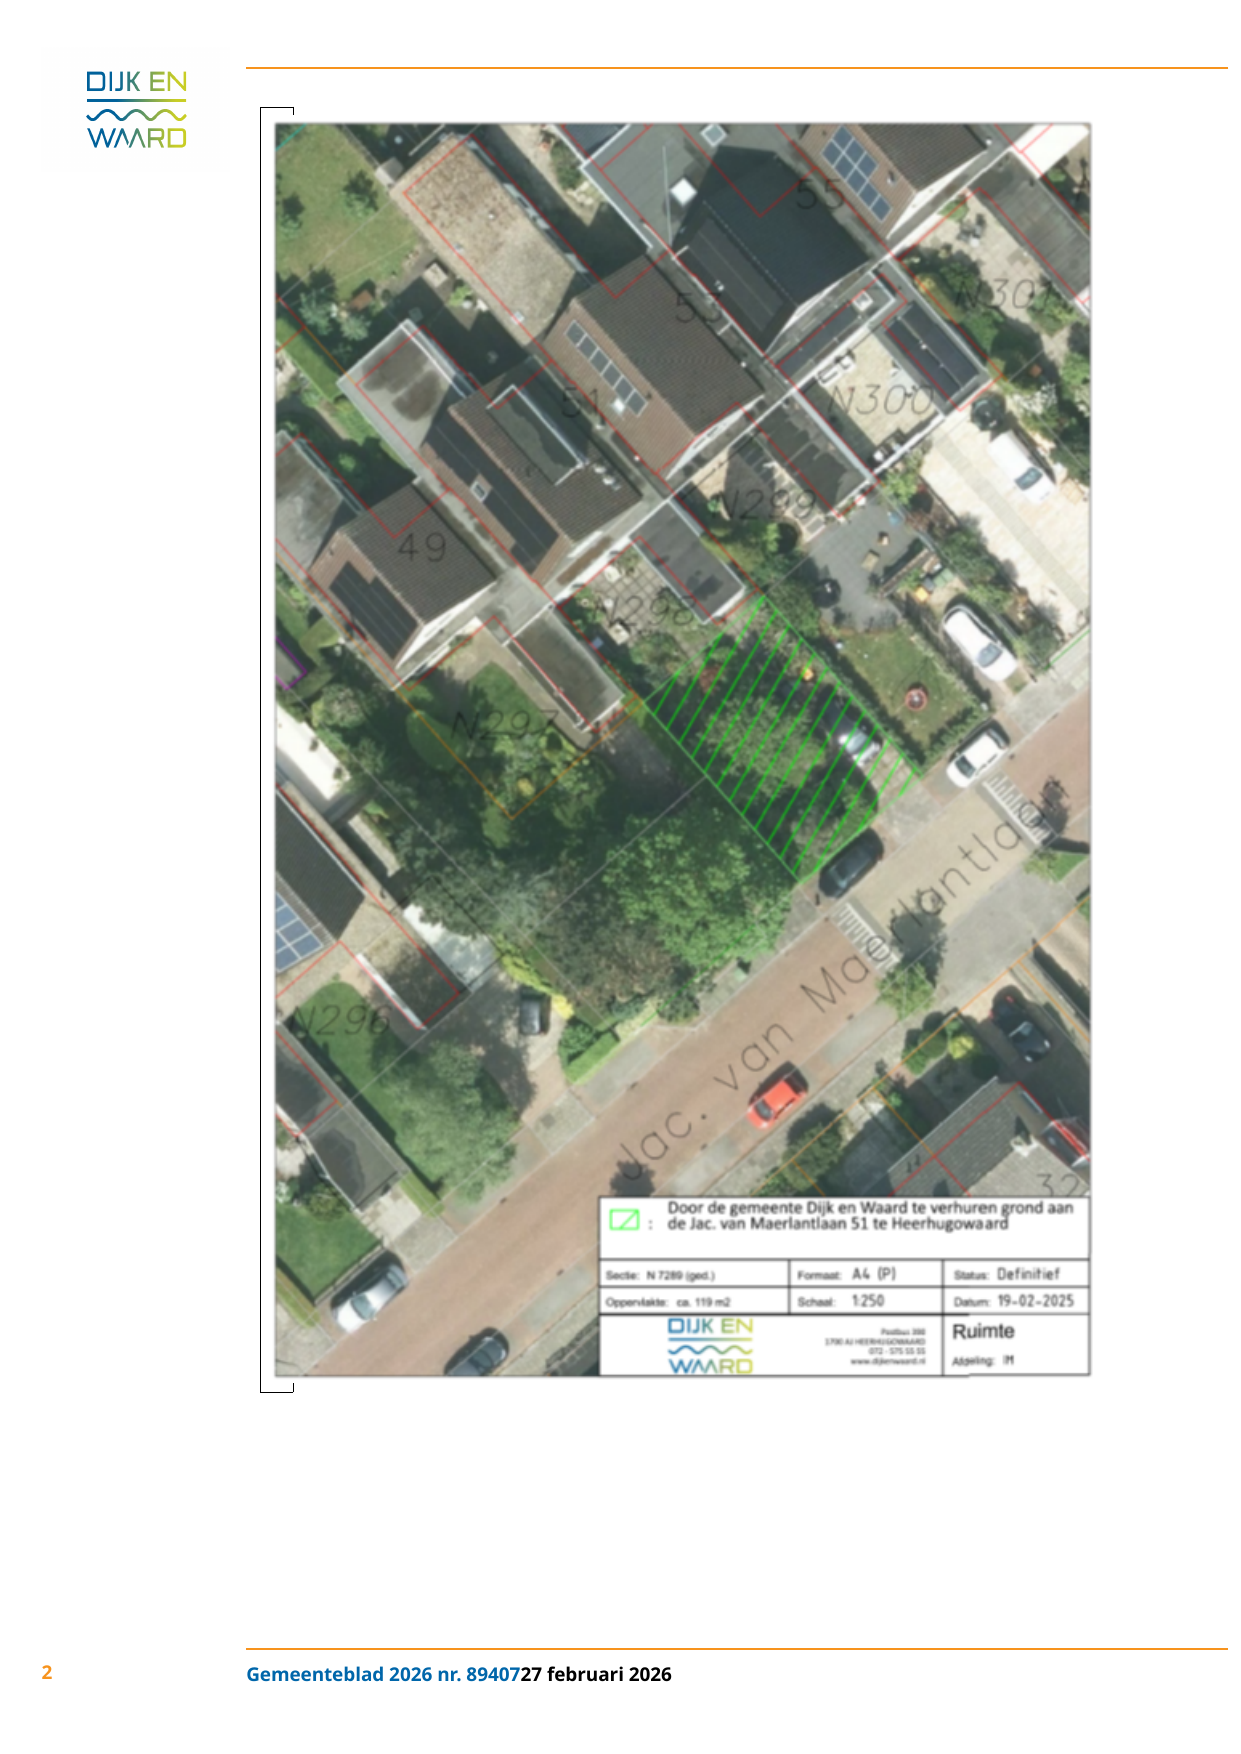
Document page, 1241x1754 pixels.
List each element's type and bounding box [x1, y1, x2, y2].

picture [41, 47, 231, 172]
picture [268, 115, 1096, 1383]
